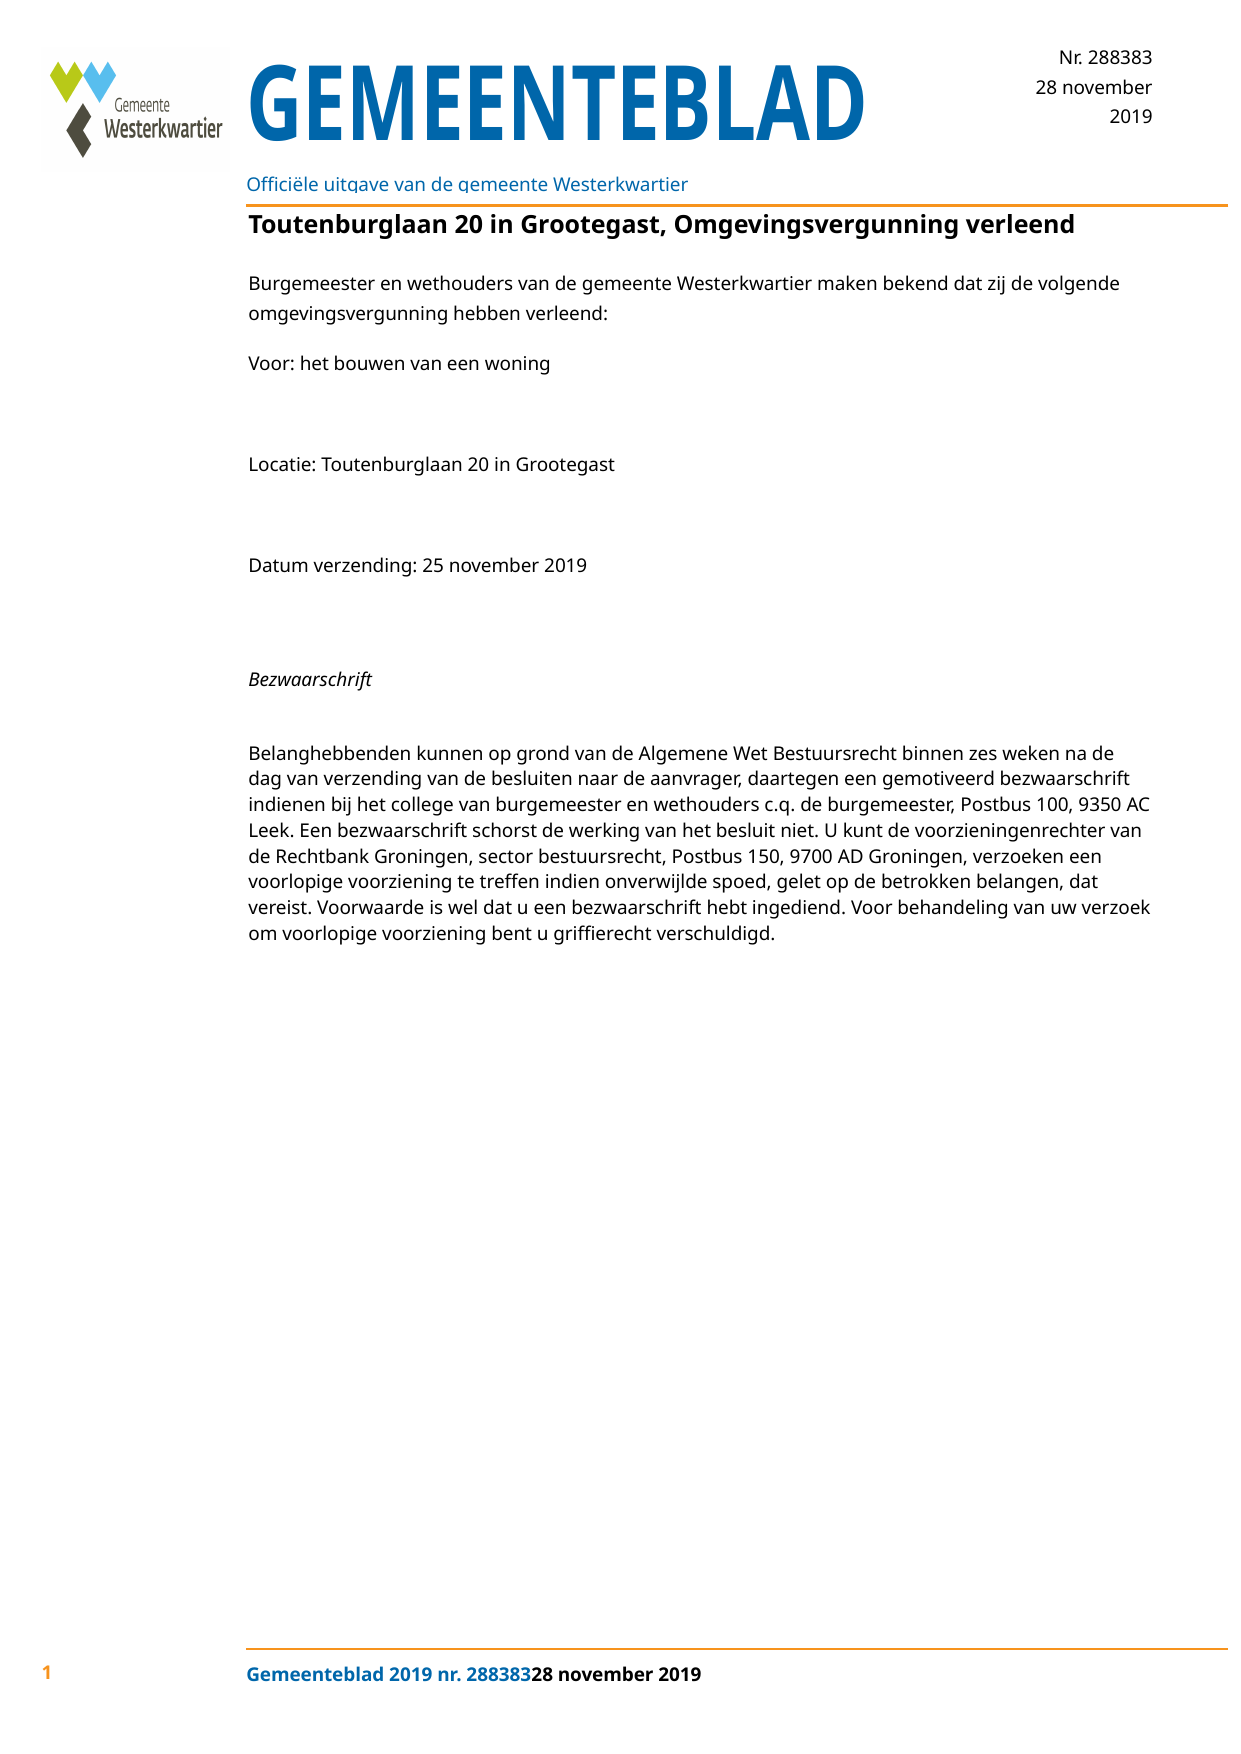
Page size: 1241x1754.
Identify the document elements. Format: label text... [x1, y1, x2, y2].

text Belanghebbenden kunnen op grond van de Algemene Wet Bestuursrecht binnen zes weken na de dag van verzending van de besluiten naar de aanvrager, daartegen een gemotiveerd bezwaarschrift indienen bij het college van burgemeester en wethouders c.q. de burgemeester, Postbus 100, 9350 AC Leek. Een bezwaarschrift schorst de werking van het besluit niet. U kunt de voorzieningenrechter van de Rechtbank Groningen, sector bestuursrecht, Postbus 150, 9700 AD Groningen, verzoeken een voorlopige voorziening te treffen indien onverwijlde spoed, gelet op de betrokken belangen, dat vereist. Voorwaarde is wel dat u een bezwaarschrift hebt ingediend. Voor behandeling van uw verzoek om voorlopige voorziening bent u griffierecht verschuldigd. [248, 740, 1152, 946]
text Bezwaarschrift [248, 666, 1152, 692]
picture [41, 47, 231, 172]
text Datum verzending: 25 november 2019 [248, 552, 1152, 578]
text Voor: het bouwen van een woning [248, 350, 1152, 376]
text Locatie: Toutenburglaan 20 in Grootegast [248, 451, 1152, 477]
text Burgemeester en wethouders van de gemeente Westerkwartier maken bekend dat zij de volgende omgevingsvergunning hebben verleend: [248, 270, 1152, 326]
text Toutenburglaan 20 in Grootegast, Omgevingsvergunning verleend [248, 207, 1152, 241]
